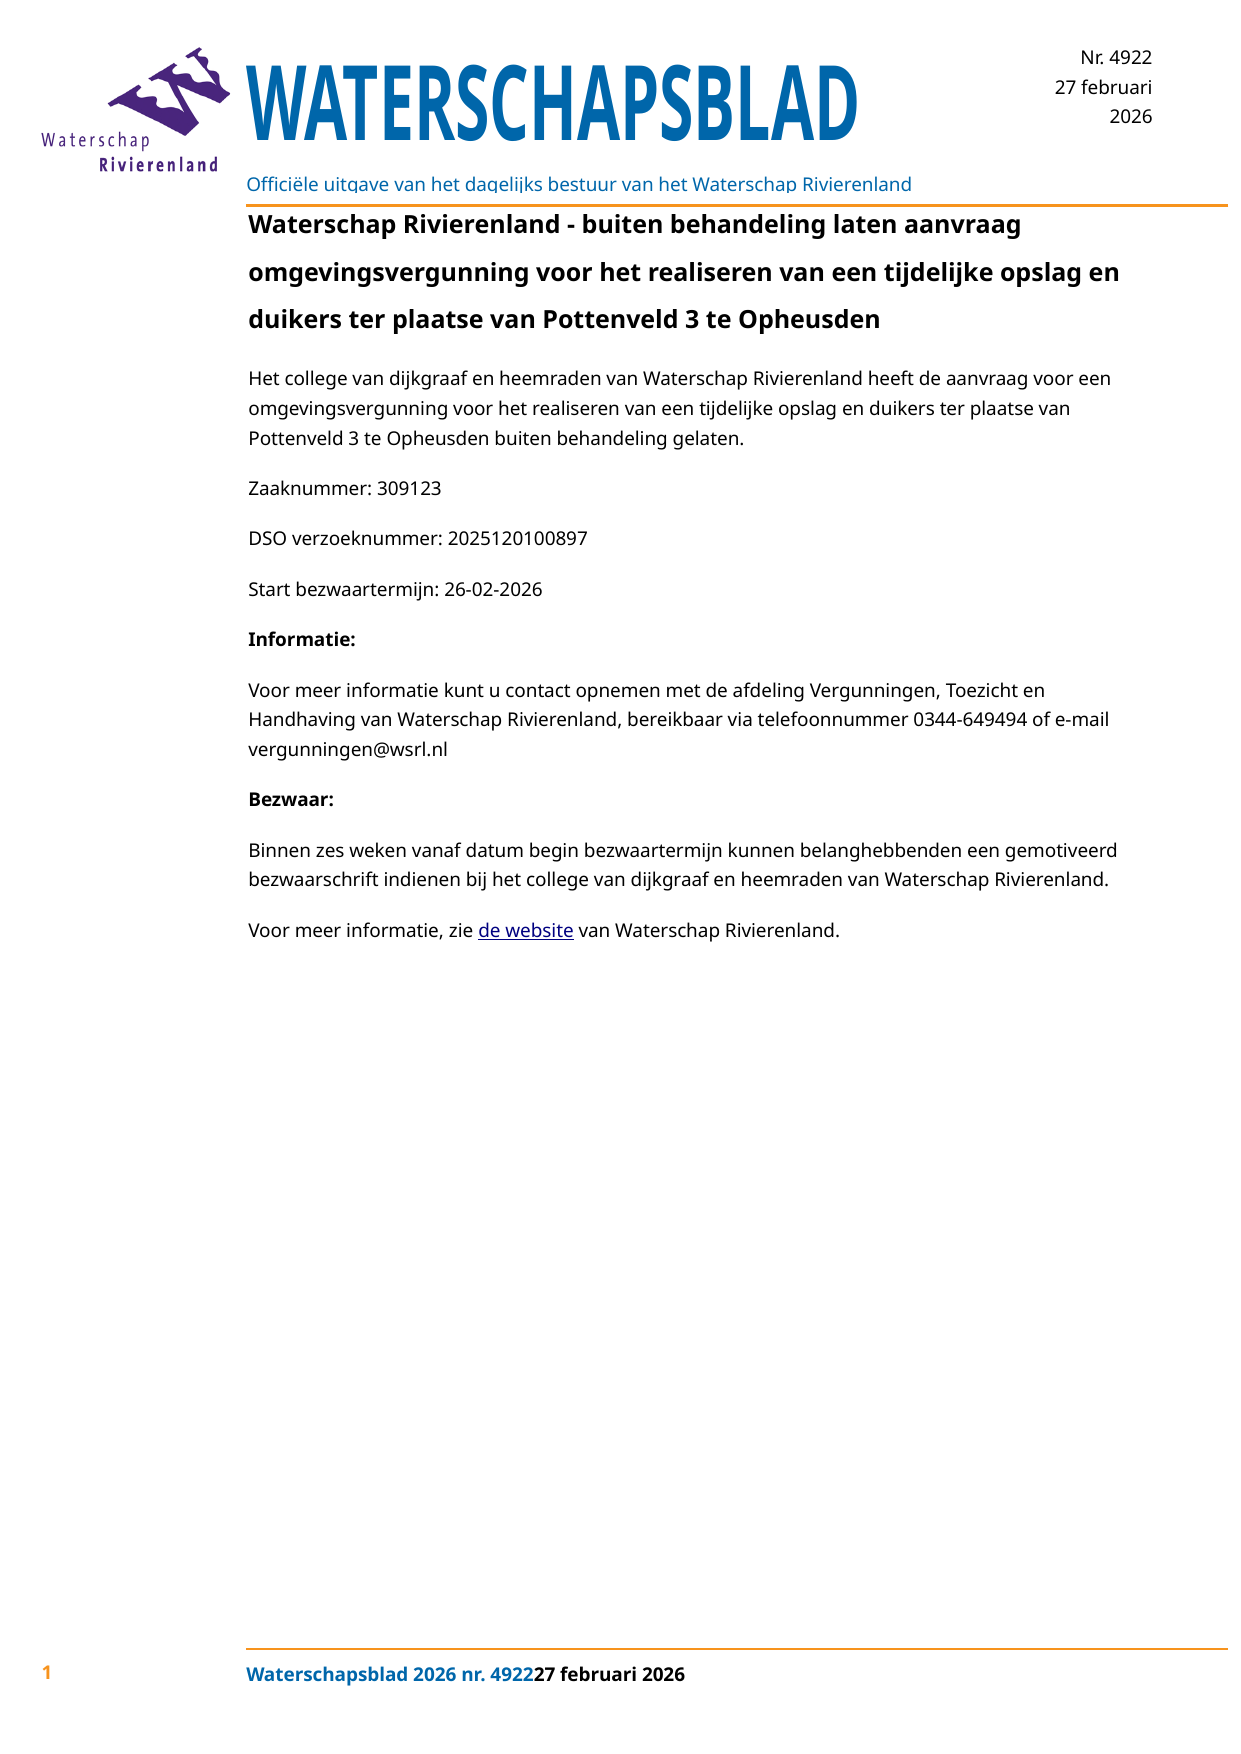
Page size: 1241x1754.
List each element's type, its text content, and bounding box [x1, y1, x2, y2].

text Waterschap Rivierenland - buiten behandeling laten aanvraag omgevingsvergunning voor het realiseren van een tijdelijke opslag en duikers ter plaatse van Pottenveld 3 te Opheusden [248, 207, 1152, 336]
text Voor meer informatie, zie de website van Waterschap Rivierenland. [248, 917, 1152, 942]
text Zaaknummer: 309123 [248, 475, 1152, 501]
text Voor meer informatie kunt u contact opnemen met de afdeling Vergunningen, Toezicht en Handhaving van Waterschap Rivierenland, bereikbaar via telefoonnummer 0344-649494 of e-mail vergunningen@wsrl.nl [248, 677, 1152, 762]
picture [41, 47, 231, 172]
text DSO verzoeknummer: 2025120100897 [248, 526, 1152, 551]
text Binnen zes weken vanaf datum begin bezwaartermijn kunnen belanghebbenden een gemotiveerd bezwaarschrift indienen bij het college van dijkgraaf en heemraden van Waterschap Rivierenland. [248, 837, 1152, 892]
text Het college van dijkgraaf en heemraden van Waterschap Rivierenland heeft de aanvraag voor een omgevingsvergunning voor het realiseren van een tijdelijke opslag en duikers ter plaatse van Pottenveld 3 te Opheusden buiten behandeling gelaten. [248, 366, 1152, 450]
text Bezwaar: [248, 786, 1152, 812]
text Informatie: [248, 626, 1152, 652]
text Start bezwaartermijn: 26-02-2026 [248, 576, 1152, 602]
